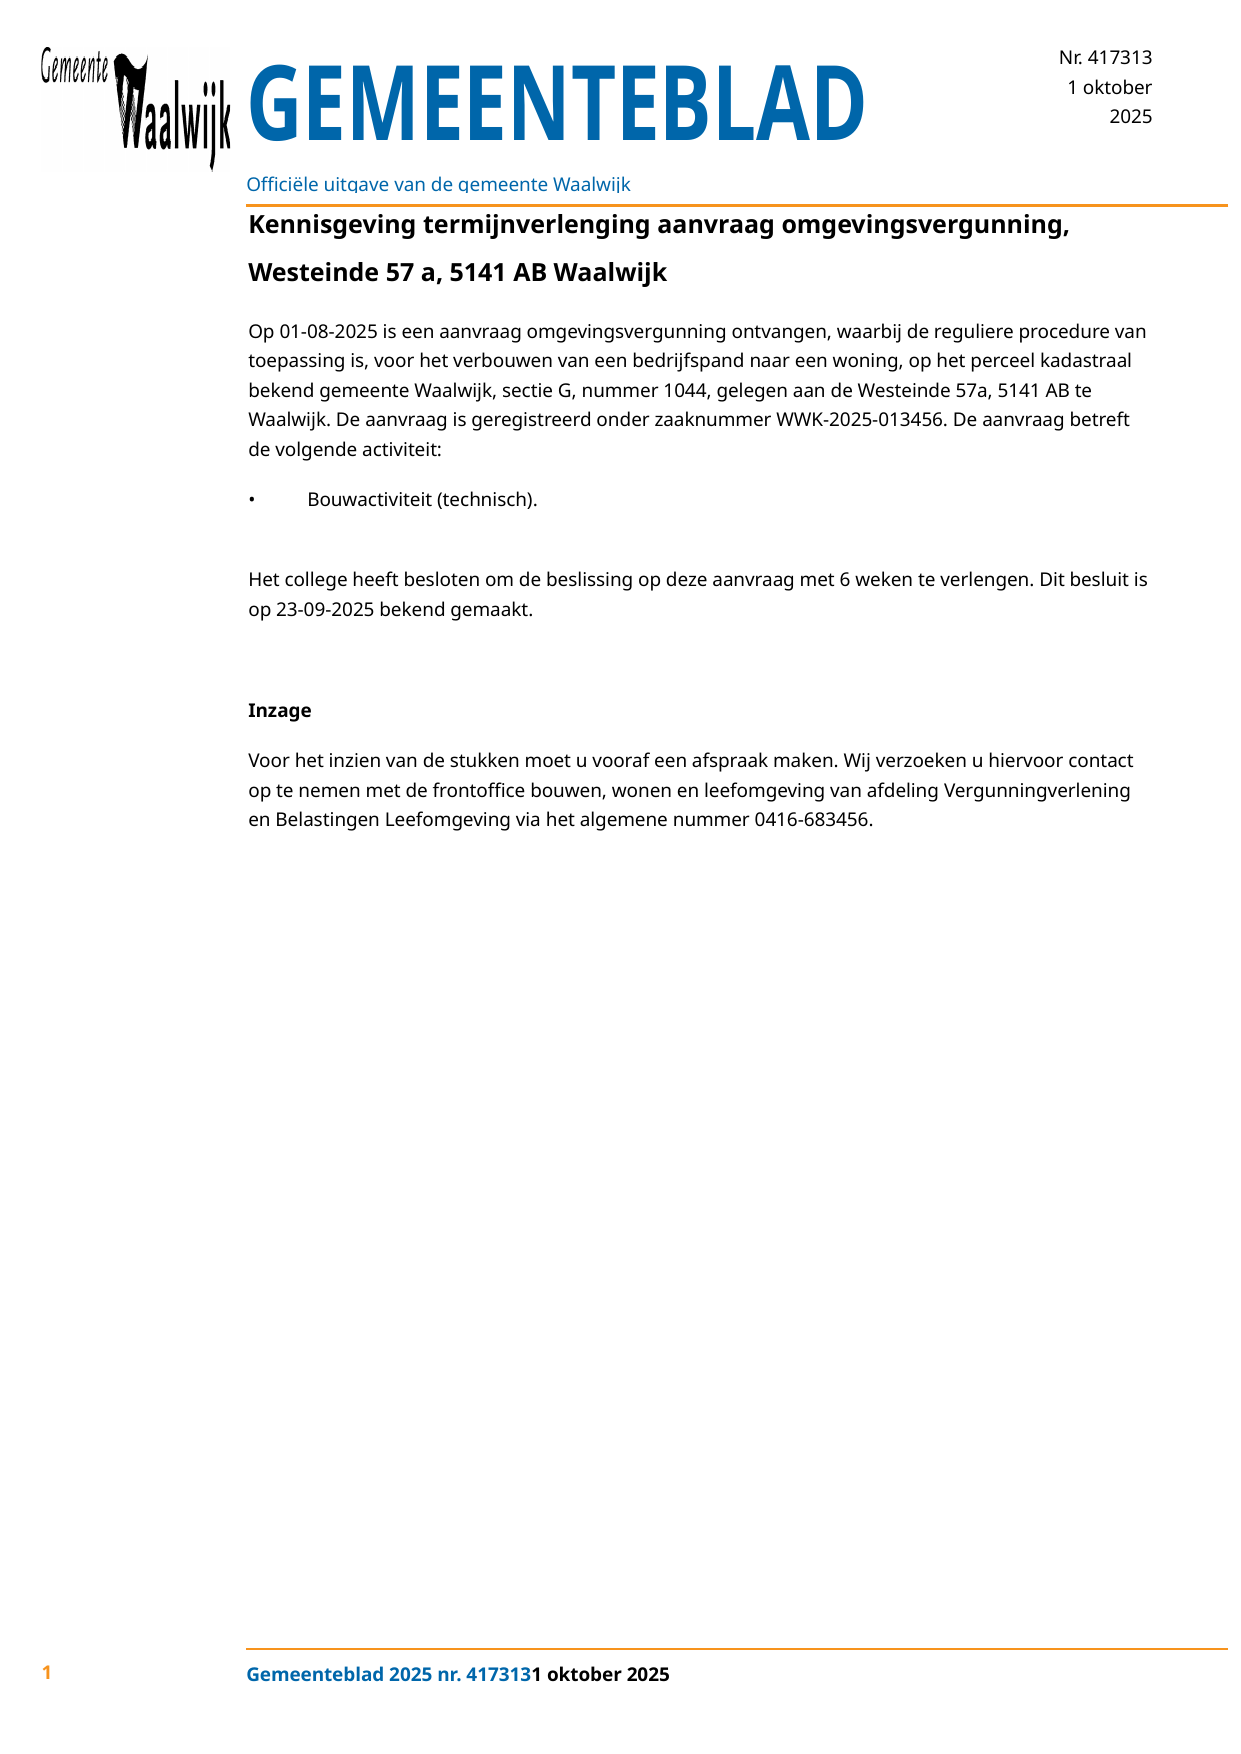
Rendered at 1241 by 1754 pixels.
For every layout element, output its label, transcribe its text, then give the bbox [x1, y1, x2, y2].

picture [41, 47, 231, 172]
list Bouwactiviteit (technisch). [248, 487, 1152, 512]
text Kennisgeving termijnverlenging aanvraag omgevingsvergunning, Westeinde 57 a, 5141 AB Waalwijk [248, 207, 1152, 288]
text Het college heeft besloten om de beslissing op deze aanvraag met 6 weken te verlengen. Dit besluit is op 23-09-2025 bekend gemaakt. [248, 567, 1152, 622]
text Inzage [248, 697, 1152, 723]
text Voor het inzien van de stukken moet u vooraf een afspraak maken. Wij verzoeken u hiervoor contact op te nemen met de frontoffice bouwen, wonen en leefomgeving van afdeling Vergunningverlening en Belastingen Leefomgeving via het algemene nummer 0416-683456. [248, 747, 1152, 832]
text Op 01-08-2025 is een aanvraag omgevingsvergunning ontvangen, waarbij de reguliere procedure van toepassing is, voor het verbouwen van een bedrijfspand naar een woning, op het perceel kadastraal bekend gemeente Waalwijk, sectie G, nummer 1044, gelegen aan de Westeinde 57a, 5141 AB te Waalwijk. De aanvraag is geregistreerd onder zaaknummer WWK-2025-013456. De aanvraag betreft de volgende activiteit: [248, 318, 1152, 462]
